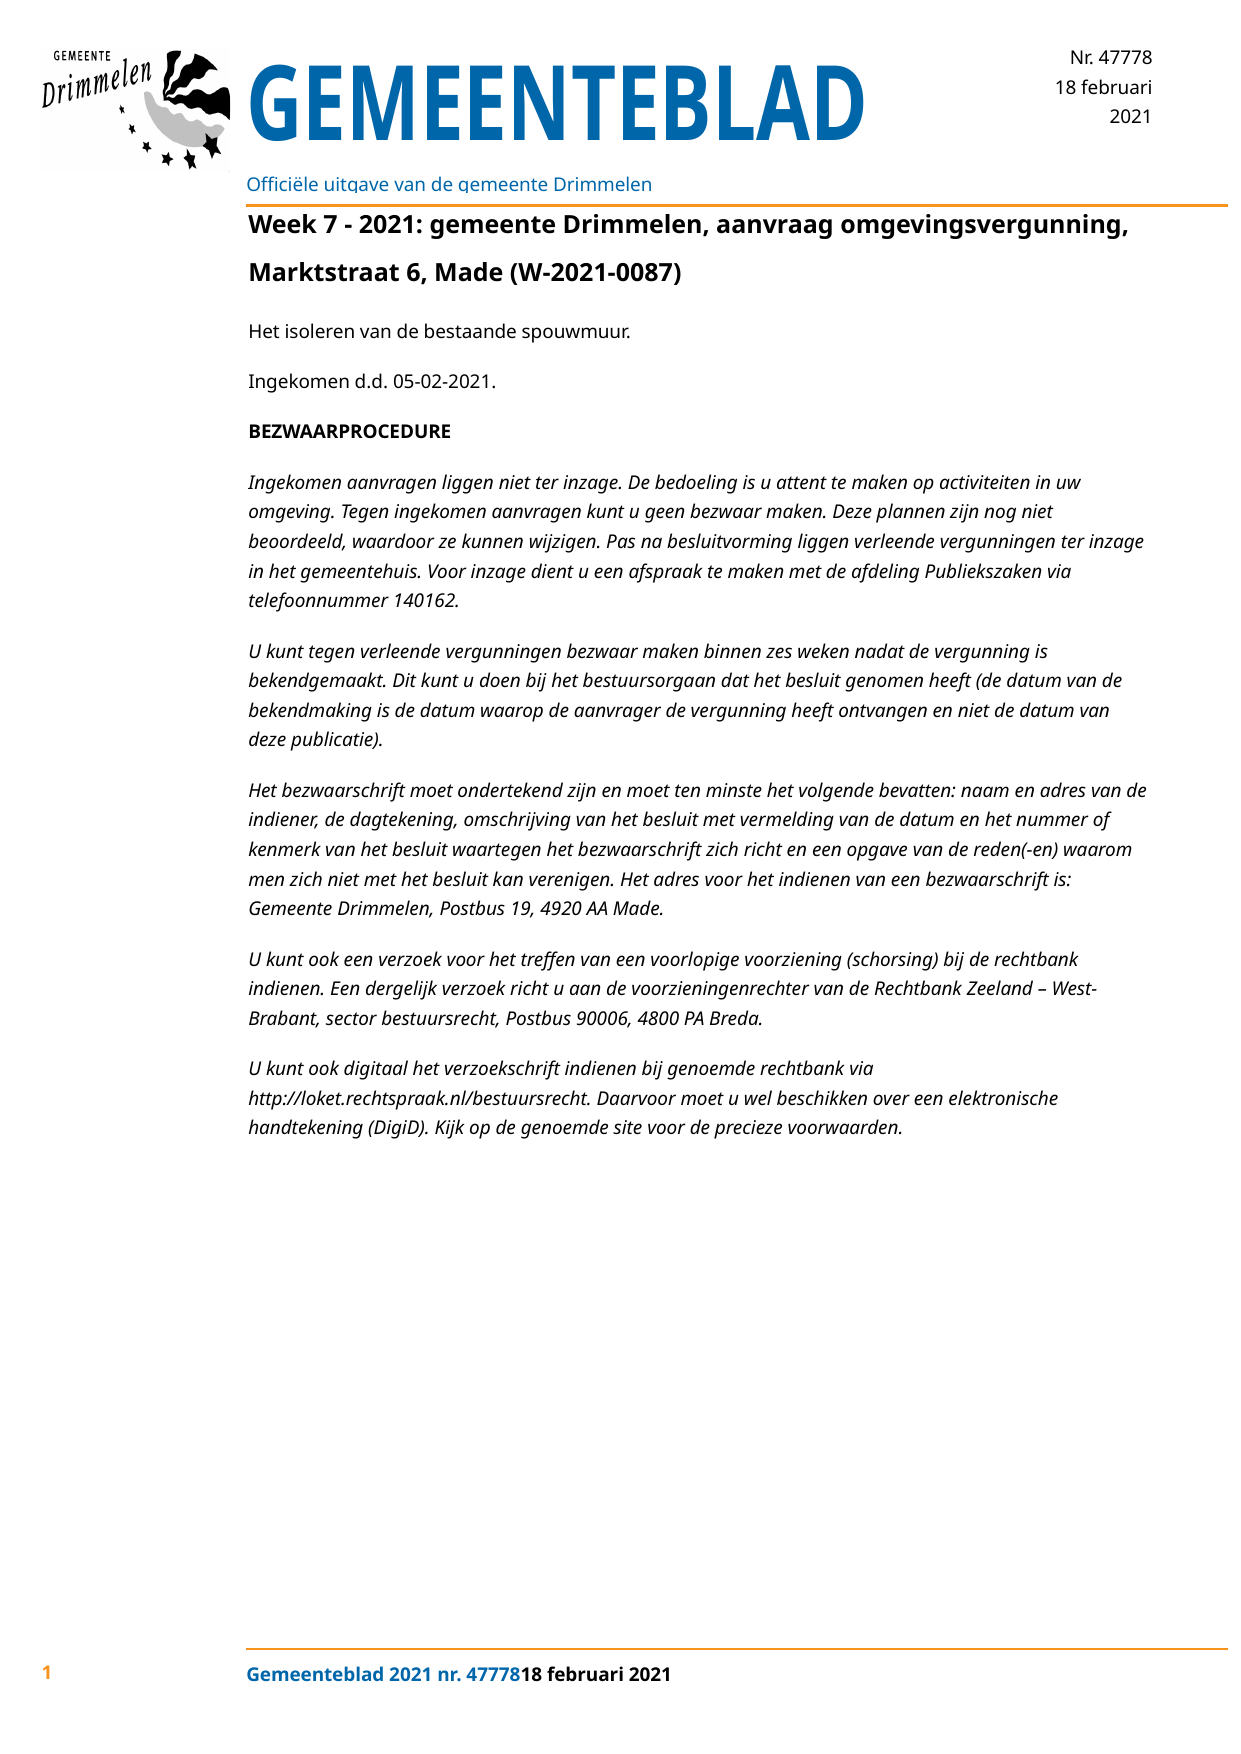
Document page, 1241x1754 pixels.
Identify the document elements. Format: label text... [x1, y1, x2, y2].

text U kunt ook een verzoek voor het treffen van een voorlopige voorziening (schorsing) bij de rechtbank indienen. Een dergelijk verzoek richt u aan de voorzieningenrechter van de Rechtbank Zeeland – West-Brabant, sector bestuursrecht, Postbus 90006, 4800 PA Breda. [248, 946, 1152, 1031]
picture [41, 47, 231, 172]
text BEZWAARPROCEDURE [248, 419, 1152, 444]
text Week 7 - 2021: gemeente Drimmelen, aanvraag omgevingsvergunning, Marktstraat 6, Made (W-2021-0087) [248, 207, 1152, 288]
text Het bezwaarschrift moet ondertekend zijn en moet ten minste het volgende bevatten: naam en adres van de indiener, de dagtekening, omschrijving van het besluit met vermelding van de datum en het nummer of kenmerk van het besluit waartegen het bezwaarschrift zich richt en een opgave van de reden(-en) waarom men zich niet met het besluit kan verenigen. Het adres voor het indienen van een bezwaarschrift is: Gemeente Drimmelen, Postbus 19, 4920 AA Made. [248, 777, 1152, 921]
text Ingekomen d.d. 05-02-2021. [248, 368, 1152, 394]
text Het isoleren van de bestaande spouwmuur. [248, 318, 1152, 344]
text U kunt ook digitaal het verzoekschrift indienen bij genoemde rechtbank via http://loket.rechtspraak.nl/bestuursrecht. Daarvoor moet u wel beschikken over een elektronische handtekening (DigiD). Kijk op de genoemde site voor de precieze voorwaarden. [248, 1055, 1152, 1140]
text U kunt tegen verleende vergunningen bezwaar maken binnen zes weken nadat de vergunning is bekendgemaakt. Dit kunt u doen bij het bestuursorgaan dat het besluit genomen heeft (de datum van de bekendmaking is de datum waarop de aanvrager de vergunning heeft ontvangen en niet de datum van deze publicatie). [248, 638, 1152, 752]
text Ingekomen aanvragen liggen niet ter inzage. De bedoeling is u attent te maken op activiteiten in uw omgeving. Tegen ingekomen aanvragen kunt u geen bezwaar maken. Deze plannen zijn nog niet beoordeeld, waardoor ze kunnen wijzigen. Pas na besluitvorming liggen verleende vergunningen ter inzage in het gemeentehuis. Voor inzage dient u een afspraak te maken met de afdeling Publiekszaken via telefoonnummer 140162. [248, 469, 1152, 613]
